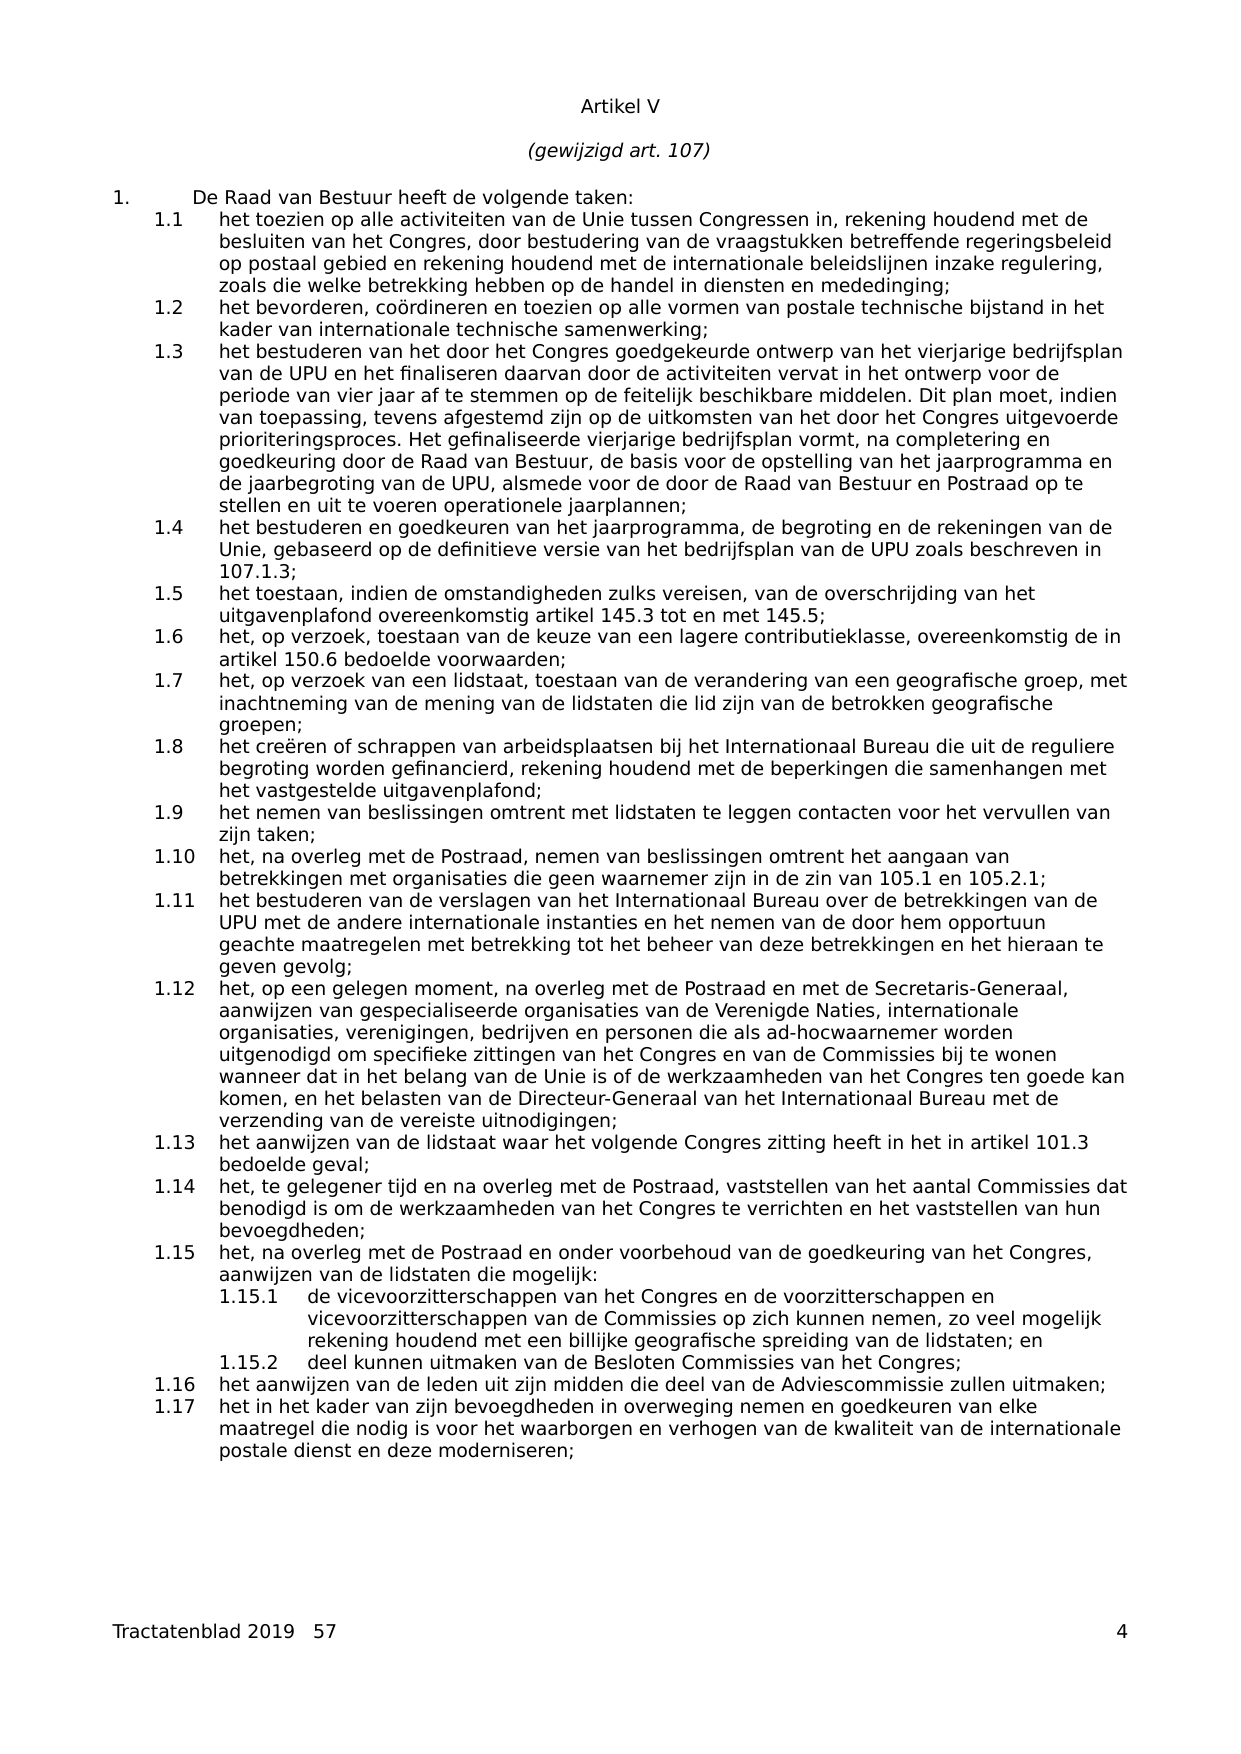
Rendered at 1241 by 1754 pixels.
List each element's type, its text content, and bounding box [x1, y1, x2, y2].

text 1.14 het, te gelegener tijd en na overleg met de Postraad, vaststellen van het aantal Commissies dat benodigd is om de werkzaamheden van het Congres te verrichten en het vaststellen van hun bevoegdheden; [153, 1176, 1128, 1242]
text 1.7 het, op verzoek van een lidstaat, toestaan van de verandering van een geografische groep, met inachtneming van de mening van de lidstaten die lid zijn van de betrokken geografische groepen; [153, 670, 1128, 736]
text 1.15.1 de vicevoorzitterschappen van het Congres en de voorzitterschappen en vicevoorzitterschappen van de Commissies op zich kunnen nemen, zo veel mogelijk rekening houdend met een billijke geografische spreiding van de lidstaten; en [218, 1286, 1128, 1352]
text 1.15.2 deel kunnen uitmaken van de Besloten Commissies van het Congres; [218, 1352, 1128, 1374]
text 1.13 het aanwijzen van de lidstaat waar het volgende Congres zitting heeft in het in artikel 101.3 bedoelde geval; [153, 1132, 1128, 1176]
text 1.8 het creëren of schrappen van arbeidsplaatsen bij het Internationaal Bureau die uit de reguliere begroting worden gefinancierd, rekening houdend met de beperkingen die samenhangen met het vastgestelde uitgavenplafond; [153, 736, 1128, 802]
text 1.16 het aanwijzen van de leden uit zijn midden die deel van de Adviescommissie zullen uitmaken; [153, 1374, 1128, 1396]
text 1.2 het bevorderen, coördineren en toezien op alle vormen van postale technische bijstand in het kader van internationale technische samenwerking; [153, 297, 1128, 341]
text 1.4 het bestuderen en goedkeuren van het jaarprogramma, de begroting en de rekeningen van de Unie, gebaseerd op de definitieve versie van het bedrijfsplan van de UPU zoals beschreven in 107.1.3; [153, 517, 1128, 582]
text 1.10 het, na overleg met de Postraad, nemen van beslissingen omtrent het aangaan van betrekkingen met organisaties die geen waarnemer zijn in de zin van 105.1 en 105.2.1; [153, 846, 1128, 890]
text 1.3 het bestuderen van het door het Congres goedgekeurde ontwerp van het vierjarige bedrijfsplan van de UPU en het finaliseren daarvan door de activiteiten vervat in het ontwerp voor de periode van vier jaar af te stemmen op de feitelijk beschikbare middelen. Dit plan moet, indien van toepassing, tevens afgestemd zijn op de uitkomsten van het door het Congres uitgevoerde prioriteringsproces. Het gefinaliseerde vierjarige bedrijfsplan vormt, na completering en goedkeuring door de Raad van Bestuur, de basis voor de opstelling van het jaarprogramma en de jaarbegroting van de UPU, alsmede voor de door de Raad van Bestuur en Postraad op te stellen en uit te voeren operationele jaarplannen; [153, 341, 1128, 517]
text 1. De Raad van Bestuur heeft de volgende taken: [112, 187, 1128, 209]
text 1.1 het toezien op alle activiteiten van de Unie tussen Congressen in, rekening houdend met de besluiten van het Congres, door bestudering van de vraagstukken betreffende regeringsbeleid op postaal gebied en rekening houdend met de internationale beleidslijnen inzake regulering, zoals die welke betrekking hebben op de handel in diensten en mededinging; [153, 209, 1128, 297]
text 1.17 het in het kader van zijn bevoegdheden in overweging nemen en goedkeuren van elke maatregel die nodig is voor het waarborgen en verhogen van de kwaliteit van de internationale postale dienst en deze moderniseren; [153, 1396, 1128, 1462]
text 1.15 het, na overleg met de Postraad en onder voorbehoud van de goedkeuring van het Congres, aanwijzen van de lidstaten die mogelijk: [153, 1242, 1128, 1286]
text 1.5 het toestaan, indien de omstandigheden zulks vereisen, van de overschrijding van het uitgavenplafond overeenkomstig artikel 145.3 tot en met 145.5; [153, 582, 1128, 626]
text 1.9 het nemen van beslissingen omtrent met lidstaten te leggen contacten voor het vervullen van zijn taken; [153, 802, 1128, 846]
text 1.12 het, op een gelegen moment, na overleg met de Postraad en met de Secretaris-Generaal, aanwijzen van gespecialiseerde organisaties van de Verenigde Naties, internationale organisaties, verenigingen, bedrijven en personen die als ad-hocwaarnemer worden uitgenodigd om specifieke zittingen van het Congres en van de Commissies bij te wonen wanneer dat in het belang van de Unie is of de werkzaamheden van het Congres ten goede kan komen, en het belasten van de Directeur-Generaal van het Internationaal Bureau met de verzending van de vereiste uitnodigingen; [153, 978, 1128, 1132]
text 1.11 het bestuderen van de verslagen van het Internationaal Bureau over de betrekkingen van de UPU met de andere internationale instanties en het nemen van de door hem opportuun geachte maatregelen met betrekking tot het beheer van deze betrekkingen en het hieraan te geven gevolg; [153, 890, 1128, 978]
subtitle Artikel V (gewijzigd art. 107) [112, 96, 1128, 162]
text 1.6 het, op verzoek, toestaan van de keuze van een lagere contributieklasse, overeenkomstig de in artikel 150.6 bedoelde voorwaarden; [153, 626, 1128, 670]
